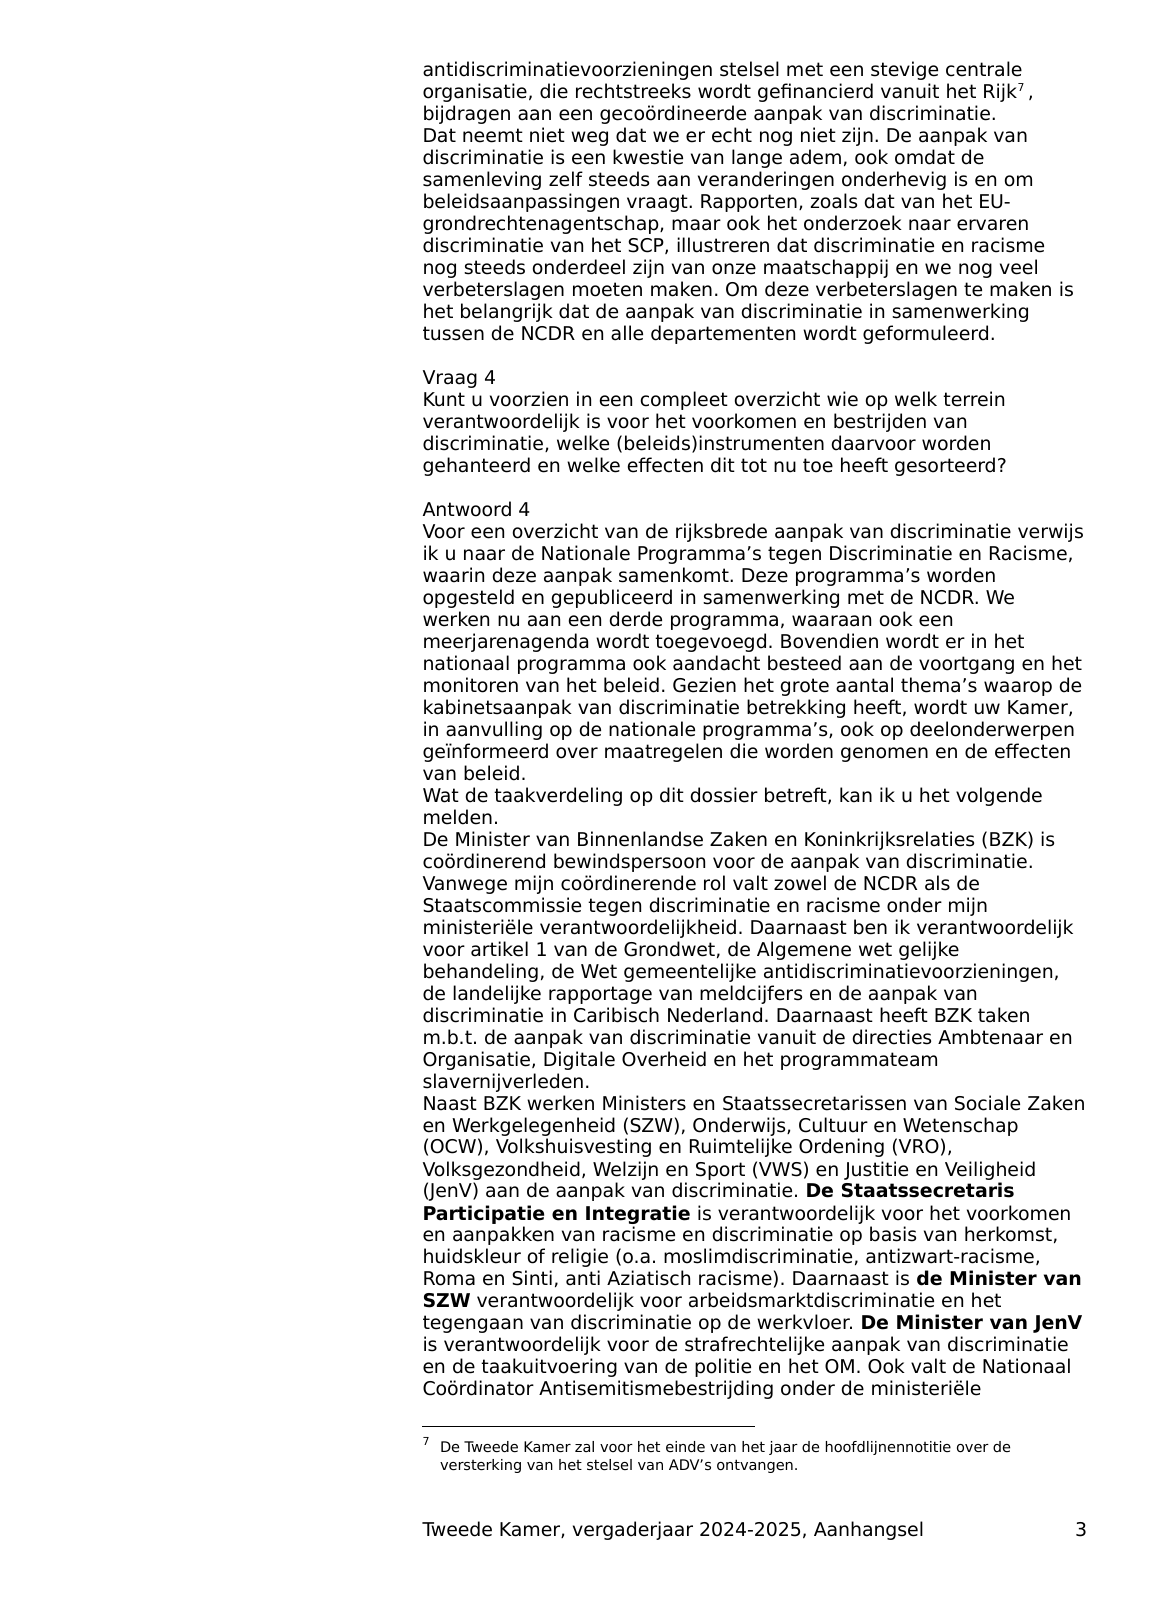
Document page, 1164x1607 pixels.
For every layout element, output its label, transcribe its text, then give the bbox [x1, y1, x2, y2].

text Antwoord 4 [422, 499, 1087, 521]
text Kunt u voorzien in een compleet overzicht wie op welk terrein verantwoordelijk is voor het voorkomen en bestrijden van discriminatie, welke (beleids)instrumenten daarvoor worden gehanteerd en welke effecten dit tot nu toe heeft gesorteerd? [422, 389, 1087, 477]
text Dat neemt niet weg dat we er echt nog niet zijn. De aanpak van discriminatie is een kwestie van lange adem, ook omdat de samenleving zelf steeds aan veranderingen onderhevig is en om beleidsaanpassingen vraagt. Rapporten, zoals dat van het EU-grondrechtenagentschap, maar ook het onderzoek naar ervaren discriminatie van het SCP, illustreren dat discriminatie en racisme nog steeds onderdeel zijn van onze maatschappij en we nog veel verbeterslagen moeten maken. Om deze verbeterslagen te maken is het belangrijk dat de aanpak van discriminatie in samenwerking tussen de NCDR en alle departementen wordt geformuleerd. [422, 125, 1087, 345]
text Wat de taakverdeling op dit dossier betreft, kan ik u het volgende melden. [422, 785, 1087, 829]
text Voor een overzicht van de rijksbrede aanpak van discriminatie verwijs ik u naar de Nationale Programma’s tegen Discriminatie en Racisme, waarin deze aanpak samenkomt. Deze programma’s worden opgesteld en gepubliceerd in samenwerking met de NCDR. We werken nu aan een derde programma, waaraan ook een meerjarenagenda wordt toegevoegd. Bovendien wordt er in het nationaal programma ook aandacht besteed aan de voortgang en het monitoren van het beleid. Gezien het grote aantal thema’s waarop de kabinetsaanpak van discriminatie betrekking heeft, wordt uw Kamer, in aanvulling op de nationale programma’s, ook op deelonderwerpen geïnformeerd over maatregelen die worden genomen en de effecten van beleid. [422, 521, 1087, 785]
text antidiscriminatievoorzieningen stelsel met een stevige centrale organisatie, die rechtstreeks wordt gefinancierd vanuit het Rijk, bijdragen aan een gecoördineerde aanpak van discriminatie. [422, 59, 1087, 125]
text Vraag 4 [422, 367, 1087, 389]
text De Tweede Kamer zal voor het einde van het jaar de hoofdlijnennotitie over de versterking van het stelsel van ADV’s ontvangen. [422, 1435, 1087, 1474]
text De Minister van Binnenlandse Zaken en Koninkrijksrelaties (BZK) is coördinerend bewindspersoon voor de aanpak van discriminatie. Vanwege mijn coördinerende rol valt zowel de NCDR als de Staatscommissie tegen discriminatie en racisme onder mijn ministeriële verantwoordelijkheid. Daarnaast ben ik verantwoordelijk voor artikel 1 van de Grondwet, de Algemene wet gelijke behandeling, de Wet gemeentelijke antidiscriminatievoorzieningen, de landelijke rapportage van meldcijfers en de aanpak van discriminatie in Caribisch Nederland. Daarnaast heeft BZK taken m.b.t. de aanpak van discriminatie vanuit de directies Ambtenaar en Organisatie, Digitale Overheid en het programmateam slavernijverleden. [422, 829, 1087, 1092]
text Naast BZK werken Ministers en Staatssecretarissen van Sociale Zaken en Werkgelegenheid (SZW), Onderwijs, Cultuur en Wetenschap (OCW), Volkshuisvesting en Ruimtelijke Ordening (VRO), Volksgezondheid, Welzijn en Sport (VWS) en Justitie en Veiligheid (JenV) aan de aanpak van discriminatie. De Staatssecretaris Participatie en Integratie is verantwoordelijk voor het voorkomen en aanpakken van racisme en discriminatie op basis van herkomst, huidskleur of religie (o.a. moslimdiscriminatie, antizwart-racisme, Roma en Sinti, anti Aziatisch racisme). Daarnaast is de Minister van SZW verantwoordelijk voor arbeidsmarktdiscriminatie en het tegengaan van discriminatie op de werkvloer. De Minister van JenV is verantwoordelijk voor de strafrechtelijke aanpak van discriminatie en de taakuitvoering van de politie en het OM. Ook valt de Nationaal Coördinator Antisemitismebestrijding onder de ministeriële [422, 1092, 1087, 1400]
